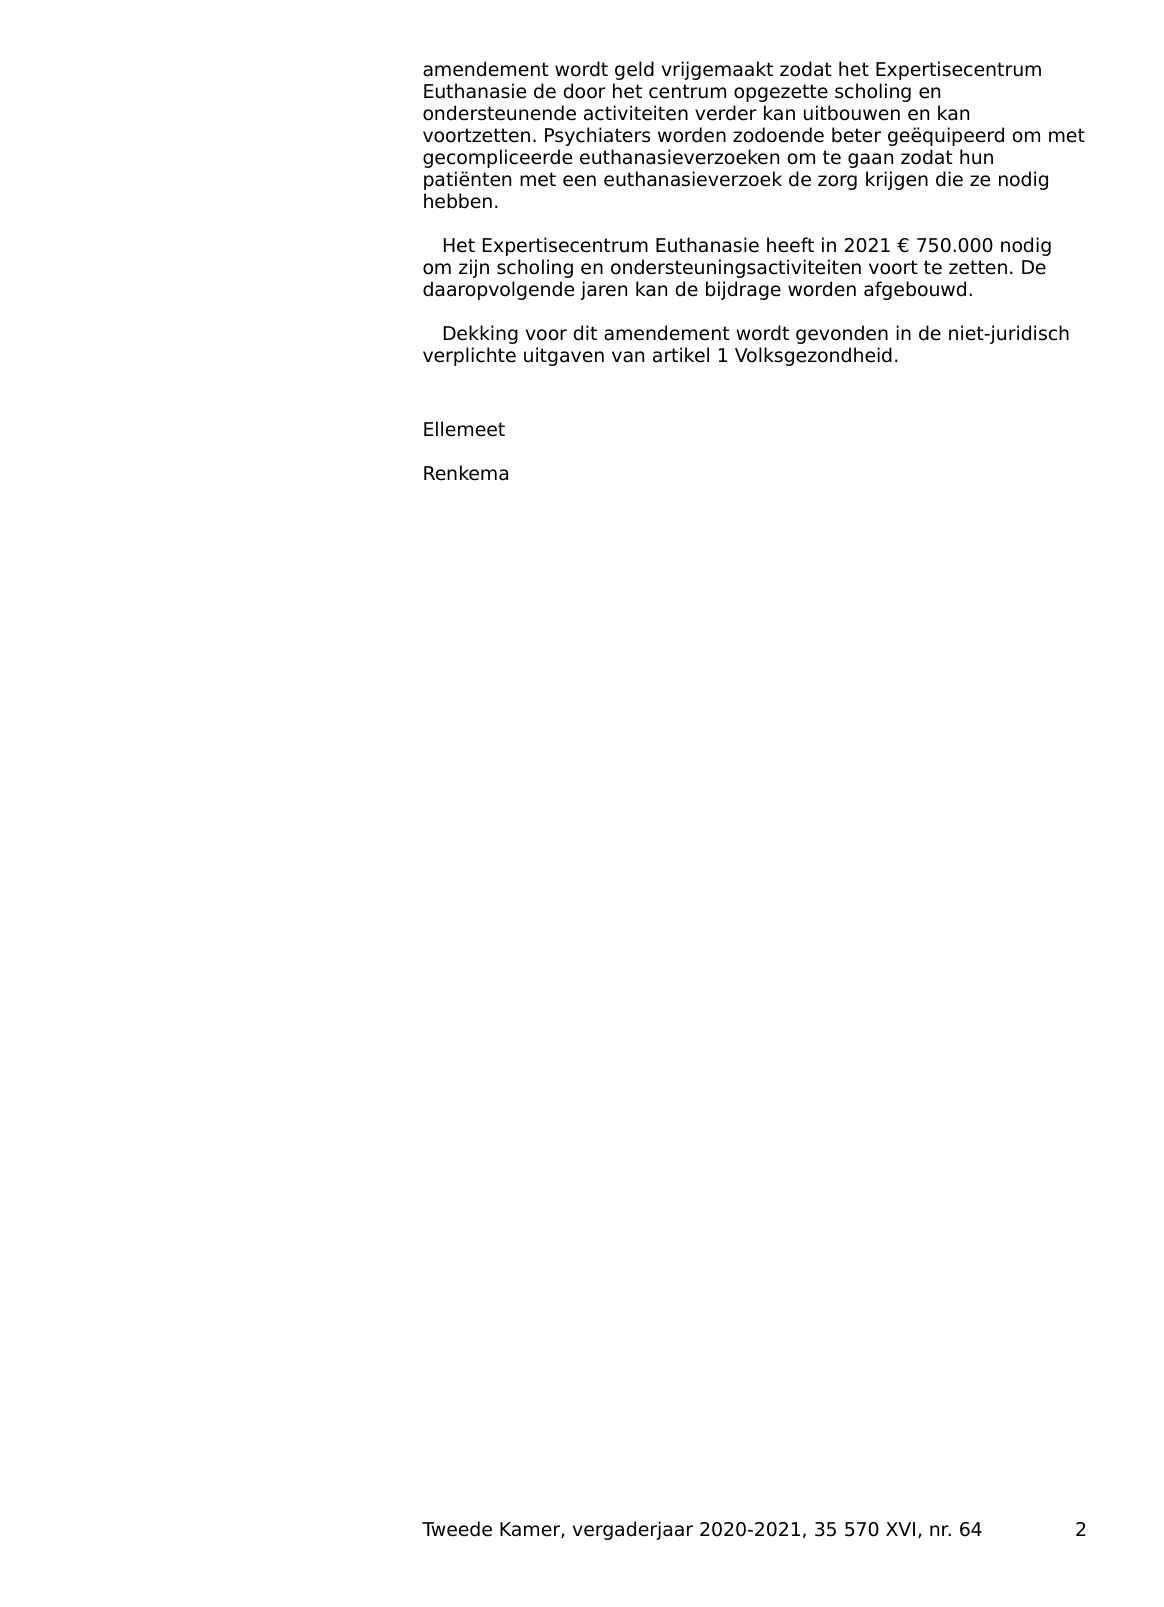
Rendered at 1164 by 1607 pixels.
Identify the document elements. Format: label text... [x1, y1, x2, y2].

text amendement wordt geld vrijgemaakt zodat het Expertisecentrum Euthanasie de door het centrum opgezette scholing en ondersteunende activiteiten verder kan uitbouwen en kan voortzetten. Psychiaters worden zodoende beter geëquipeerd om met gecompliceerde euthanasieverzoeken om te gaan zodat hun patiënten met een euthanasieverzoek de zorg krijgen die ze nodig hebben. [422, 59, 1087, 213]
text Ellemeet Renkema [422, 397, 1087, 485]
text Dekking voor dit amendement wordt gevonden in de niet-juridisch verplichte uitgaven van artikel 1 Volksgezondheid. [422, 323, 1087, 367]
text Het Expertisecentrum Euthanasie heeft in 2021 € 750.000 nodig om zijn scholing en ondersteuningsactiviteiten voort te zetten. De daaropvolgende jaren kan de bijdrage worden afgebouwd. [422, 235, 1087, 301]
